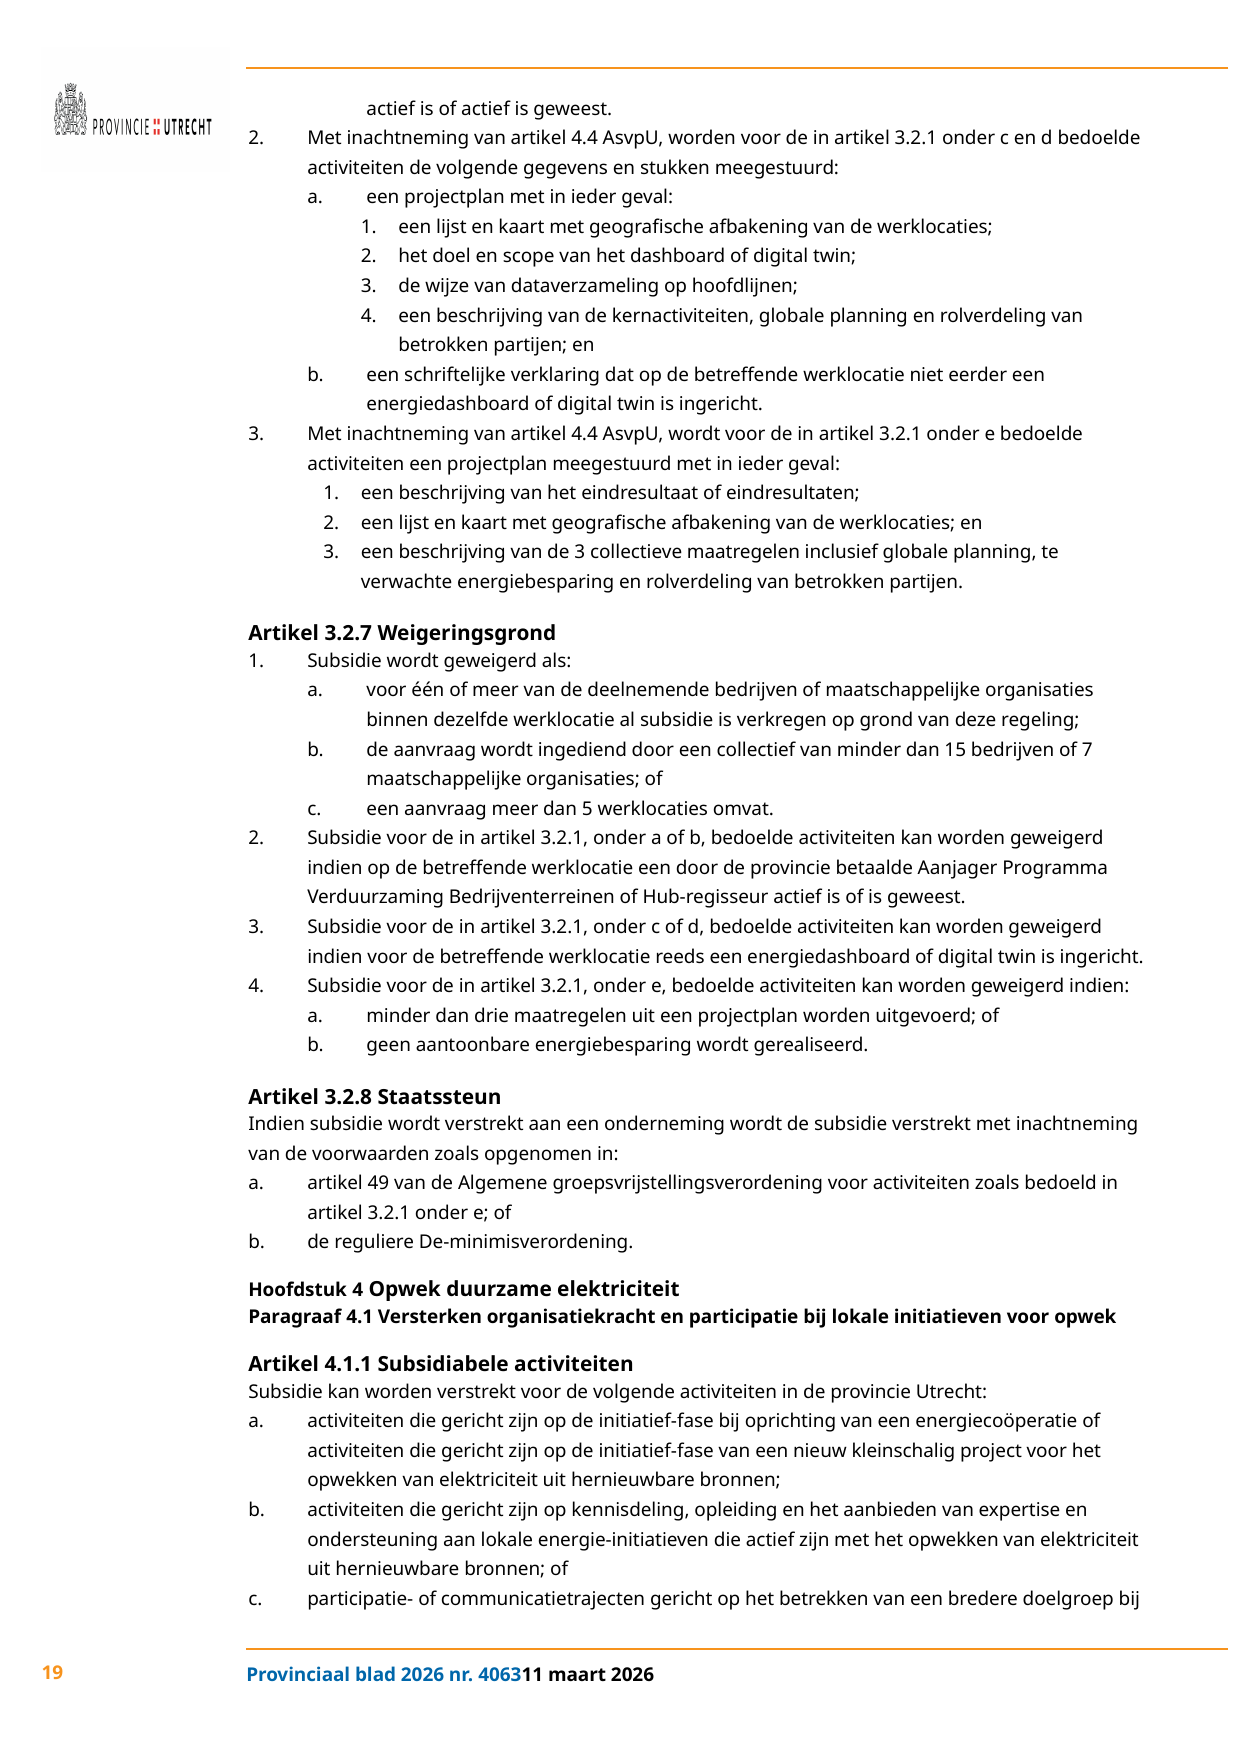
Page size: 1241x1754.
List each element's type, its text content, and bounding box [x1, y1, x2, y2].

text Paragraaf 4.1 Versterken organisatiekracht en participatie bij lokale initiatieven voor opwek [248, 1303, 1152, 1328]
list een lijst en kaart met geografische afbakening van de werklocaties; [361, 213, 1152, 239]
text Subsidie kan worden verstrekt voor de volgende activiteiten in de provincie Utrecht: [248, 1378, 1152, 1403]
list participatie- of communicatietrajecten gericht op het betrekken van een bredere doelgroep bij [248, 1585, 1152, 1611]
list een beschrijving van het eindresultaat of eindresultaten; [323, 479, 1152, 505]
list Met inachtneming van artikel 4.4 AsvpU, worden voor de in artikel 3.2.1 onder c en d bedoelde activiteiten de volgende gegevens en stukken meegestuurd: [248, 124, 1152, 180]
picture [41, 47, 231, 172]
text Artikel 3.2.8 Staatssteun [248, 1082, 1152, 1110]
list de aanvraag wordt ingediend door een collectief van minder dan 15 bedrijven of 7 maatschappelijke organisaties; of [307, 736, 1152, 791]
list Subsidie voor de in artikel 3.2.1, onder a of b, bedoelde activiteiten kan worden geweigerd indien op de betreffende werklocatie een door de provincie betaalde Aanjager Programma Verduurzaming Bedrijventerreinen of Hub-regisseur actief is of is geweest. [248, 824, 1152, 909]
list een schriftelijke verklaring dat op de betreffende werklocatie niet eerder een energiedashboard of digital twin is ingericht. [307, 361, 1152, 416]
list Subsidie voor de in artikel 3.2.1, onder e, bedoelde activiteiten kan worden geweigerd indien: [248, 972, 1152, 998]
list artikel 49 van de Algemene groepsvrijstellingsverordening voor activiteiten zoals bedoeld in artikel 3.2.1 onder e; of [248, 1169, 1152, 1225]
list minder dan drie maatregelen uit een projectplan worden uitgevoerd; of [307, 1002, 1152, 1028]
list voor één of meer van de deelnemende bedrijven of maatschappelijke organisaties binnen dezelfde werklocatie al subsidie is verkregen op grond van deze regeling; [307, 677, 1152, 732]
list actief is of actief is geweest. [307, 95, 1152, 121]
list activiteiten die gericht zijn op kennisdeling, opleiding en het aanbieden van expertise en ondersteuning aan lokale energie-initiatieven die actief zijn met het opwekken van elektriciteit uit hernieuwbare bronnen; of [248, 1496, 1152, 1581]
list een aanvraag meer dan 5 werklocaties omvat. [307, 795, 1152, 821]
list een beschrijving van de 3 collectieve maatregelen inclusief globale planning, te verwachte energiebesparing en rolverdeling van betrokken partijen. [323, 538, 1152, 594]
list Met inachtneming van artikel 4.4 AsvpU, wordt voor de in artikel 3.2.1 onder e bedoelde activiteiten een projectplan meegestuurd met in ieder geval: [248, 420, 1152, 476]
list de reguliere De-minimisverordening. [248, 1229, 1152, 1254]
list een projectplan met in ieder geval: [307, 183, 1152, 209]
list een beschrijving van de kernactiviteiten, globale planning en rolverdeling van betrokken partijen; en [361, 302, 1152, 357]
list Subsidie voor de in artikel 3.2.1, onder c of d, bedoelde activiteiten kan worden geweigerd indien voor de betreffende werklocatie reeds een energiedashboard of digital twin is ingericht. [248, 913, 1152, 968]
list het doel en scope van het dashboard of digital twin; [361, 243, 1152, 268]
text Artikel 3.2.7 Weigeringsgrond [248, 618, 1152, 647]
text Indien subsidie wordt verstrekt aan een onderneming wordt de subsidie verstrekt met inachtneming van de voorwaarden zoals opgenomen in: [248, 1110, 1152, 1166]
text Artikel 4.1.1 Subsidiabele activiteiten [248, 1349, 1152, 1378]
list Subsidie wordt geweigerd als: [248, 647, 1152, 673]
text Hoofdstuk 4 Opwek duurzame elektriciteit [248, 1274, 1152, 1303]
list geen aantoonbare energiebesparing wordt gerealiseerd. [307, 1032, 1152, 1057]
list de wijze van dataverzameling op hoofdlijnen; [361, 272, 1152, 298]
list een lijst en kaart met geografische afbakening van de werklocaties; en [323, 509, 1152, 535]
list activiteiten die gericht zijn op de initiatief-fase bij oprichting van een energiecoöperatie of activiteiten die gericht zijn op de initiatief-fase van een nieuw kleinschalig project voor het opwekken van elektriciteit uit hernieuwbare bronnen; [248, 1407, 1152, 1492]
